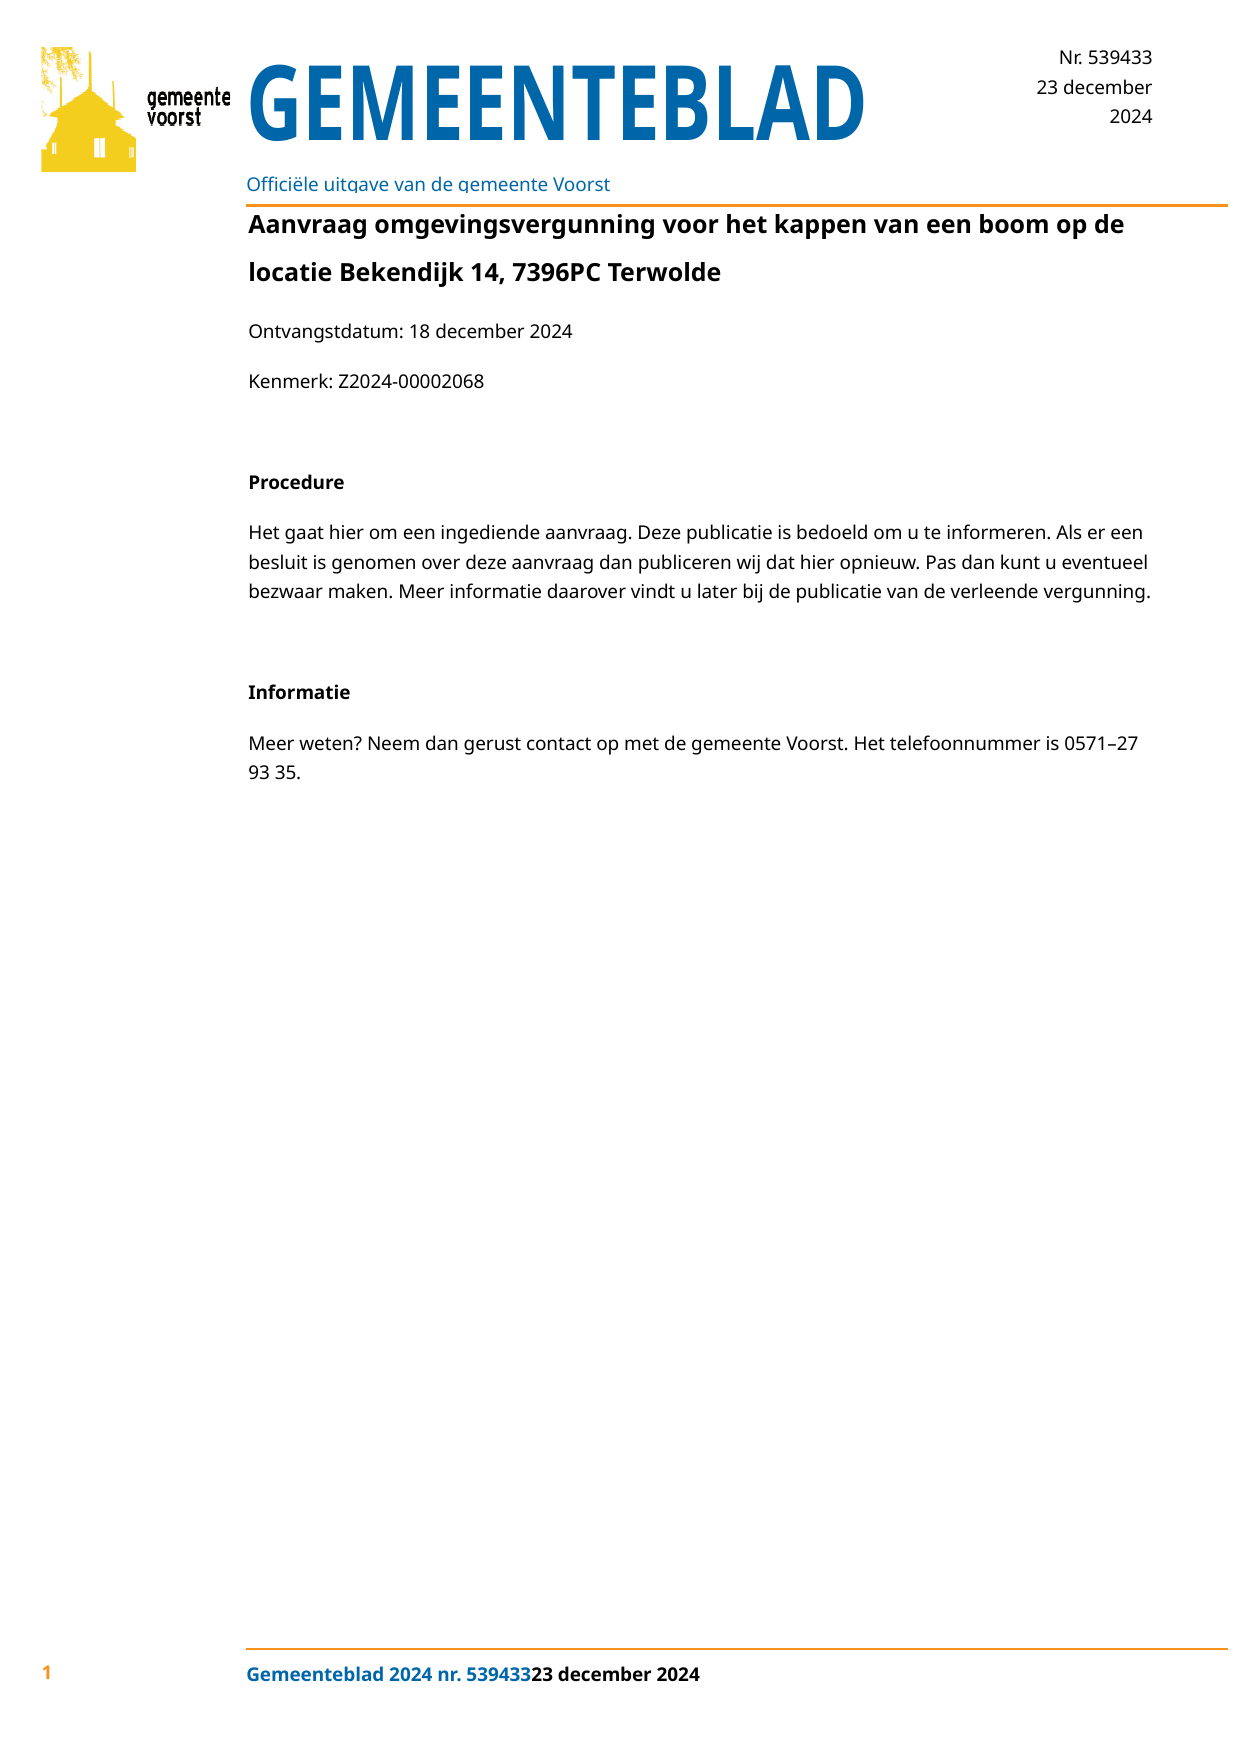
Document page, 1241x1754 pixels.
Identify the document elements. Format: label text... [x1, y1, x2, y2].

picture [41, 47, 231, 172]
text Procedure [248, 469, 1152, 495]
text Meer weten? Neem dan gerust contact op met de gemeente Voorst. Het telefoonnummer is 0571–27 93 35. [248, 730, 1152, 785]
text Kenmerk: Z2024-00002068 [248, 368, 1152, 394]
text Ontvangstdatum: 18 december 2024 [248, 318, 1152, 344]
text Informatie [248, 679, 1152, 705]
text Het gaat hier om een ingediende aanvraag. Deze publicatie is bedoeld om u te informeren. Als er een besluit is genomen over deze aanvraag dan publiceren wij dat hier opnieuw. Pas dan kunt u eventueel bezwaar maken. Meer informatie daarover vindt u later bij de publicatie van de verleende vergunning. [248, 519, 1152, 604]
text Aanvraag omgevingsvergunning voor het kappen van een boom op de locatie Bekendijk 14, 7396PC Terwolde [248, 207, 1152, 288]
